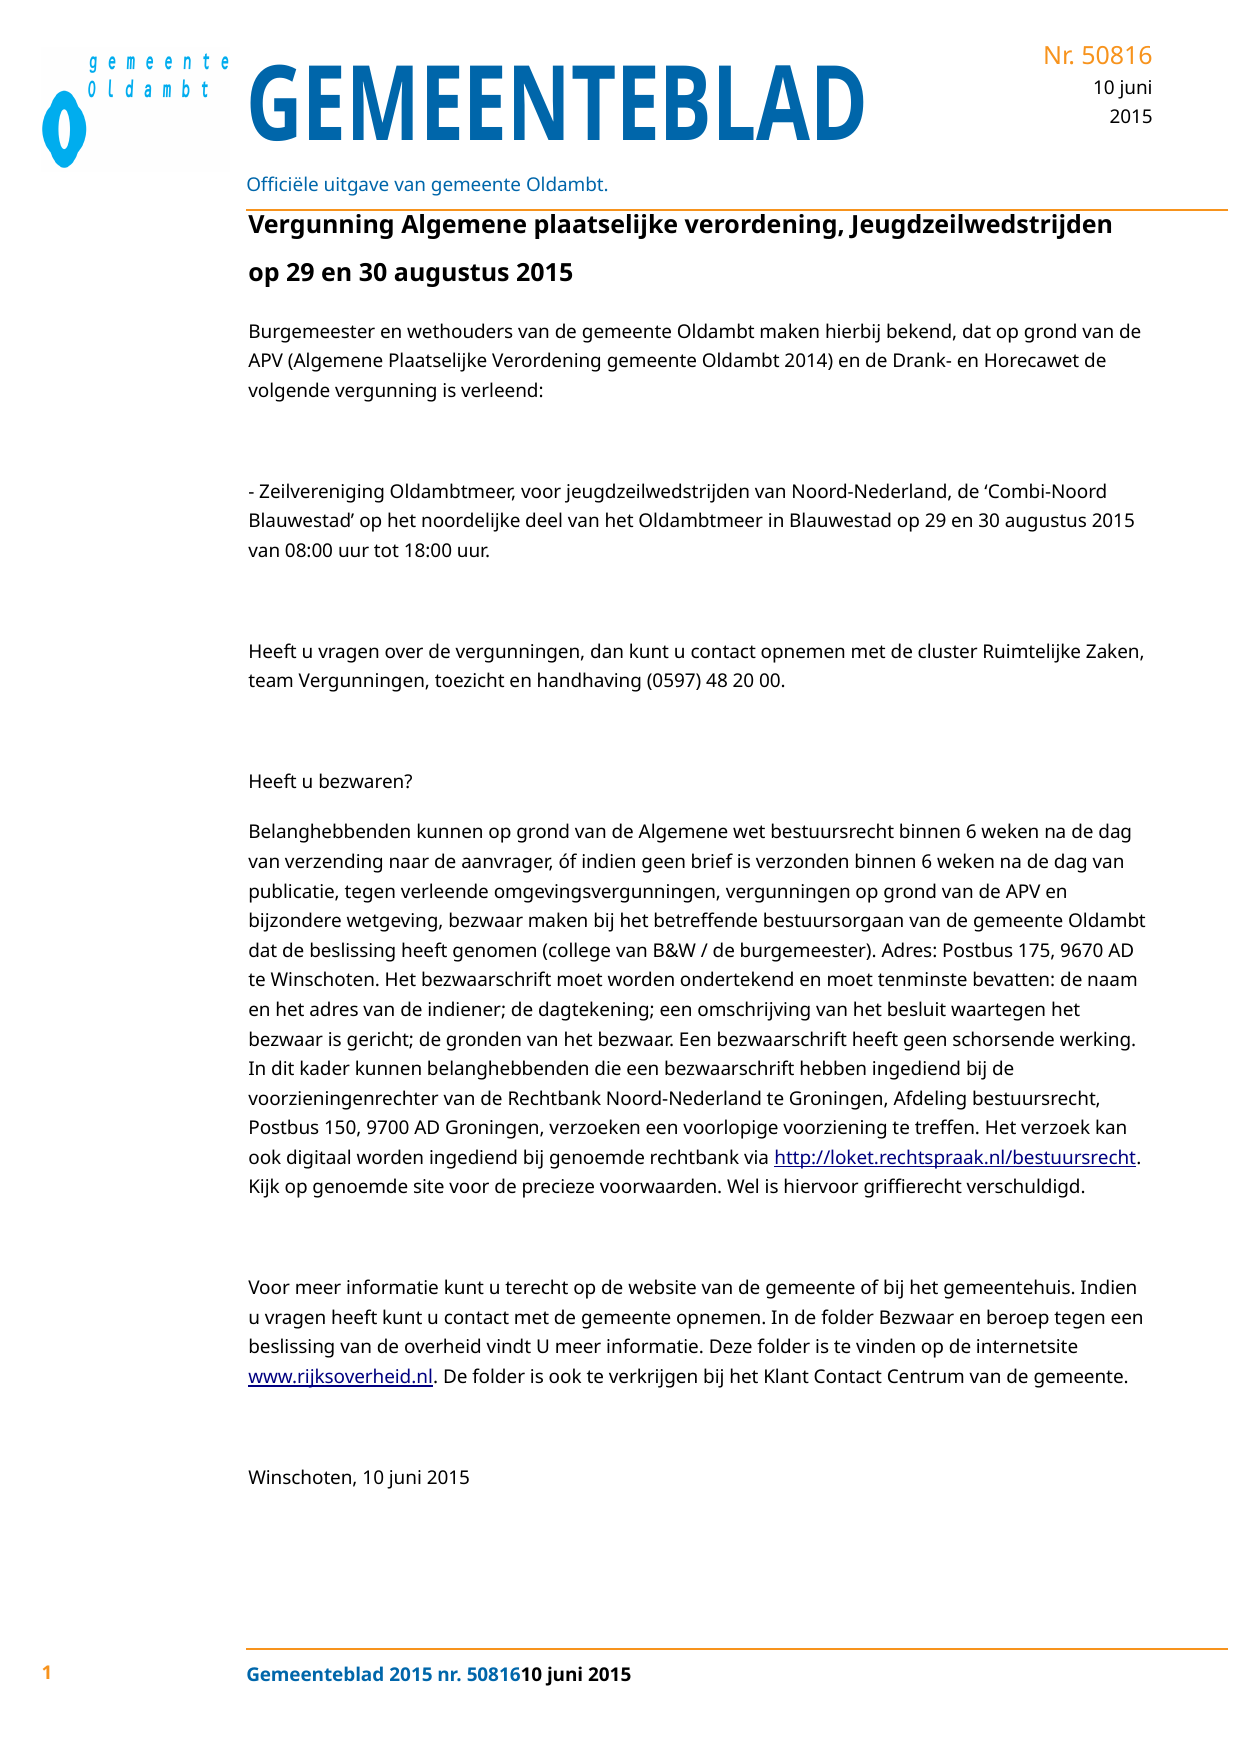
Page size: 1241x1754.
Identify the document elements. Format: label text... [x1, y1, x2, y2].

text - Zeilvereniging Oldambtmeer, voor jeugdzeilwedstrijden van Noord-Nederland, de ‘Combi-Noord Blauwestad’ op het noordelijke deel van het Oldambtmeer in Blauwestad op 29 en 30 augustus 2015 van 08:00 uur tot 18:00 uur. [248, 478, 1152, 563]
text Voor meer informatie kunt u terecht op de website van de gemeente of bij het gemeentehuis. Indien u vragen heeft kunt u contact met de gemeente opnemen. In de folder Bezwaar en beroep tegen een beslissing van de overheid vindt U meer informatie. Deze folder is te vinden op de internetsite www.rijksoverheid.nl. De folder is ook te verkrijgen bij het Klant Contact Centrum van de gemeente. [248, 1274, 1152, 1389]
text Vergunning Algemene plaatselijke verordening, Jeugdzeilwedstrijden op 29 en 30 augustus 2015 [248, 211, 1152, 288]
text Burgemeester en wethouders van de gemeente Oldambt maken hierbij bekend, dat op grond van de APV (Algemene Plaatselijke Verordening gemeente Oldambt 2014) en de Drank- en Horecawet de volgende vergunning is verleend: [248, 318, 1152, 403]
text Belanghebbenden kunnen op grond van de Algemene wet bestuursrecht binnen 6 weken na de dag van verzending naar de aanvrager, óf indien geen brief is verzonden binnen 6 weken na de dag van publicatie, tegen verleende omgevingsvergunningen, vergunningen op grond van de APV en bijzondere wetgeving, bezwaar maken bij het betreffende bestuursorgaan van de gemeente Oldambt dat de beslissing heeft genomen (college van B&W / de burgemeester). Adres: Postbus 175, 9670 AD te Winschoten. Het bezwaarschrift moet worden ondertekend en moet tenminste bevatten: de naam en het adres van de indiener; de dagtekening; een omschrijving van het besluit waartegen het bezwaar is gericht; de gronden van het bezwaar. Een bezwaarschrift heeft geen schorsende werking. In dit kader kunnen belanghebbenden die een bezwaarschrift hebben ingediend bij de voorzieningenrechter van de Rechtbank Noord-Nederland te Groningen, Afdeling bestuursrecht, Postbus 150, 9700 AD Groningen, verzoeken een voorlopige voorziening te treffen. Het verzoek kan ook digitaal worden ingediend bij genoemde rechtbank via http://loket.rechtspraak.nl/bestuursrecht. Kijk op genoemde site voor de precieze voorwaarden. Wel is hiervoor griffierecht verschuldigd. [248, 819, 1152, 1199]
text Heeft u bezwaren? [248, 768, 1152, 794]
picture [41, 47, 231, 172]
text Heeft u vragen over de vergunningen, dan kunt u contact opnemen met de cluster Ruimtelijke Zaken, team Vergunningen, toezicht en handhaving (0597) 48 20 00. [248, 638, 1152, 693]
text Winschoten, 10 juni 2015 [248, 1464, 1152, 1490]
